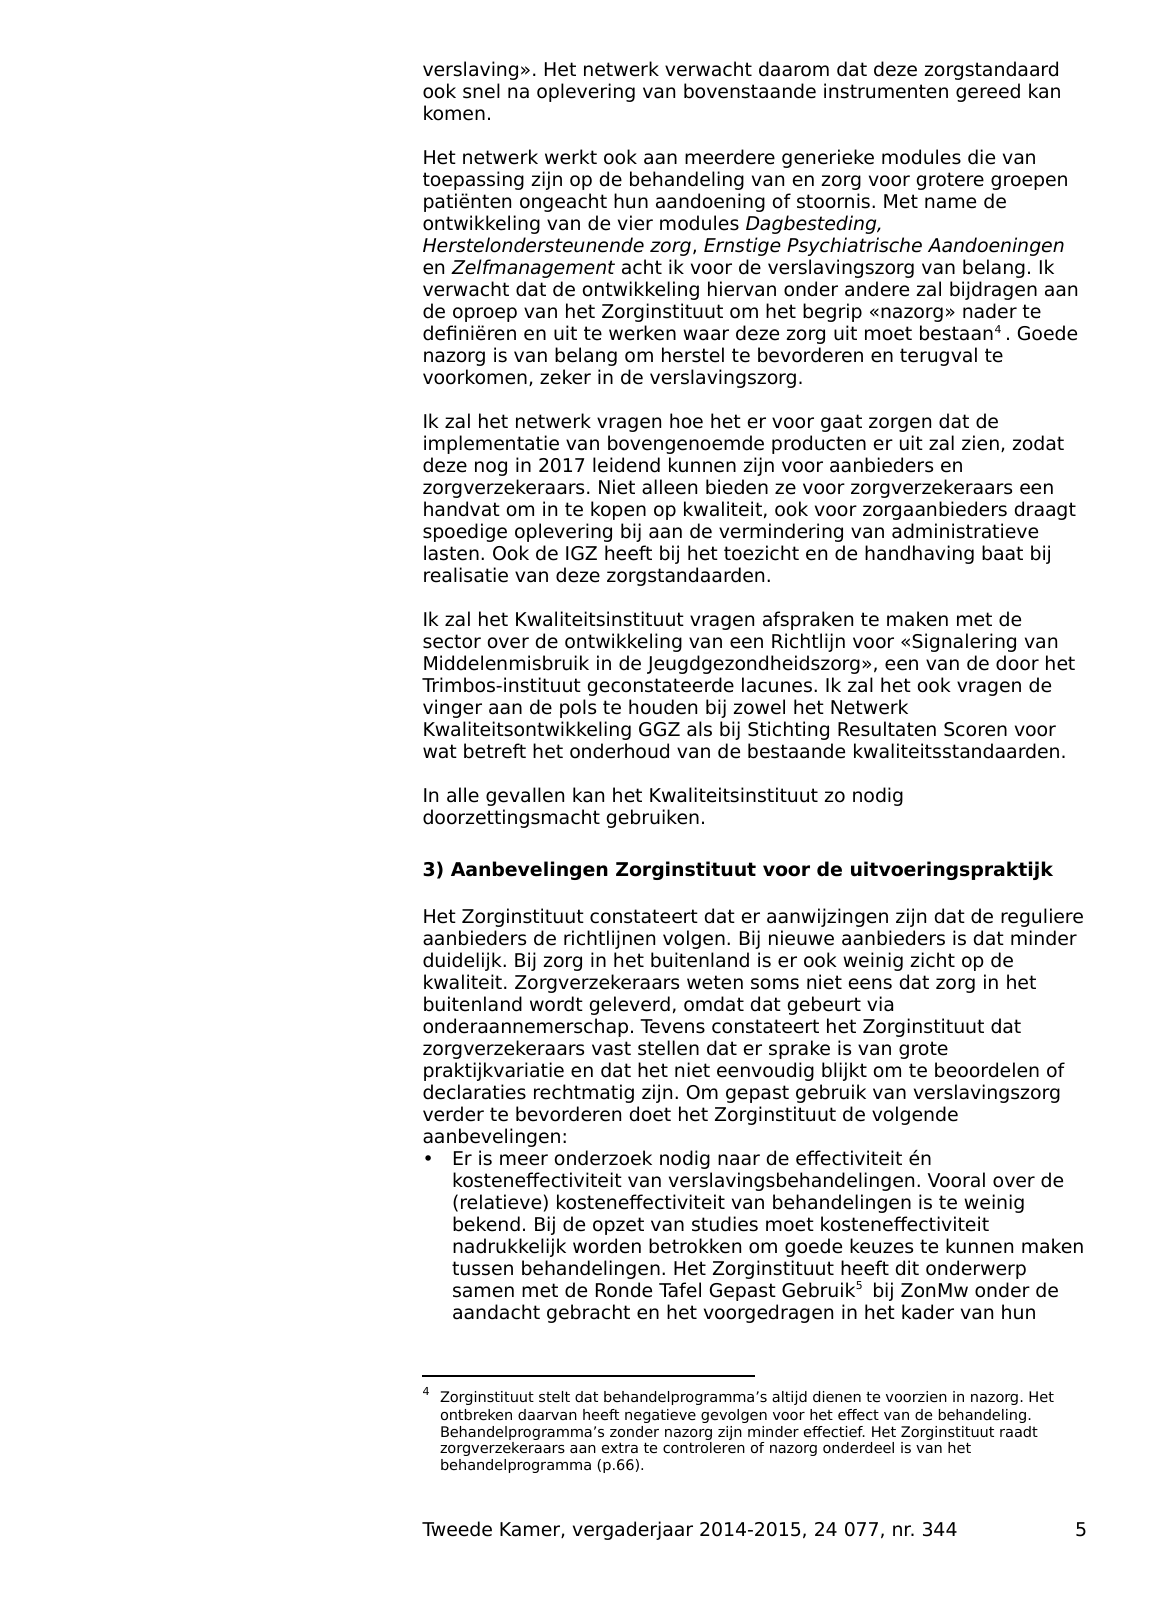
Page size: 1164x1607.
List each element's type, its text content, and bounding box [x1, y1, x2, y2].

text Ik zal het Kwaliteitsinstituut vragen afspraken te maken met de sector over de ontwikkeling van een Richtlijn voor «Signalering van Middelenmisbruik in de Jeugdgezondheidszorg», een van de door het Trimbos-instituut geconstateerde lacunes. Ik zal het ook vragen de vinger aan de pols te houden bij zowel het Netwerk Kwaliteitsontwikkeling GGZ als bij Stichting Resultaten Scoren voor wat betreft het onderhoud van de bestaande kwaliteitsstandaarden. [422, 609, 1087, 763]
text Zorginstituut stelt dat behandelprogramma’s altijd dienen te voorzien in nazorg. Het ontbreken daarvan heeft negatieve gevolgen voor het effect van de behandeling. Behandelprogramma’s zonder nazorg zijn minder effectief. Het Zorginstituut raadt zorgverzekeraars aan extra te controleren of nazorg onderdeel is van het behandelprogramma (p.66). [422, 1385, 1087, 1474]
text In alle gevallen kan het Kwaliteitsinstituut zo nodig doorzettingsmacht gebruiken. [422, 785, 1087, 829]
text verslaving». Het netwerk verwacht daarom dat deze zorgstandaard ook snel na oplevering van bovenstaande instrumenten gereed kan komen. [422, 59, 1087, 125]
subtitle 3) Aanbevelingen Zorginstituut voor de uitvoeringspraktijk [422, 859, 1087, 881]
text Ik zal het netwerk vragen hoe het er voor gaat zorgen dat de implementatie van bovengenoemde producten er uit zal zien, zodat deze nog in 2017 leidend kunnen zijn voor aanbieders en zorgverzekeraars. Niet alleen bieden ze voor zorgverzekeraars een handvat om in te kopen op kwaliteit, ook voor zorgaanbieders draagt spoedige oplevering bij aan de vermindering van administratieve lasten. Ook de IGZ heeft bij het toezicht en de handhaving baat bij realisatie van deze zorgstandaarden. [422, 411, 1087, 587]
text • Er is meer onderzoek nodig naar de effectiviteit én kosteneffectiviteit van verslavingsbehandelingen. Vooral over de (relatieve) kosteneffectiviteit van behandelingen is te weinig bekend. Bij de opzet van studies moet kosteneffectiviteit nadrukkelijk worden betrokken om goede keuzes te kunnen maken tussen behandelingen. Het Zorginstituut heeft dit onderwerp samen met de Ronde Tafel Gepast Gebruik bij ZonMw onder de aandacht gebracht en het voorgedragen in het kader van hun [422, 1148, 1087, 1324]
text Het netwerk werkt ook aan meerdere generieke modules die van toepassing zijn op de behandeling van en zorg voor grotere groepen patiënten ongeacht hun aandoening of stoornis. Met name de ontwikkeling van de vier modules Dagbesteding, Herstelondersteunende zorg, Ernstige Psychiatrische Aandoeningen en Zelfmanagement acht ik voor de verslavingszorg van belang. Ik verwacht dat de ontwikkeling hiervan onder andere zal bijdragen aan de oproep van het Zorginstituut om het begrip «nazorg» nader te definiëren en uit te werken waar deze zorg uit moet bestaan. Goede nazorg is van belang om herstel te bevorderen en terugval te voorkomen, zeker in de verslavingszorg. [422, 147, 1087, 389]
text Het Zorginstituut constateert dat er aanwijzingen zijn dat de reguliere aanbieders de richtlijnen volgen. Bij nieuwe aanbieders is dat minder duidelijk. Bij zorg in het buitenland is er ook weinig zicht op de kwaliteit. Zorgverzekeraars weten soms niet eens dat zorg in het buitenland wordt geleverd, omdat dat gebeurt via onderaannemerschap. Tevens constateert het Zorginstituut dat zorgverzekeraars vast stellen dat er sprake is van grote praktijkvariatie en dat het niet eenvoudig blijkt om te beoordelen of declaraties rechtmatig zijn. Om gepast gebruik van verslavingszorg verder te bevorderen doet het Zorginstituut de volgende aanbevelingen: [422, 906, 1087, 1148]
